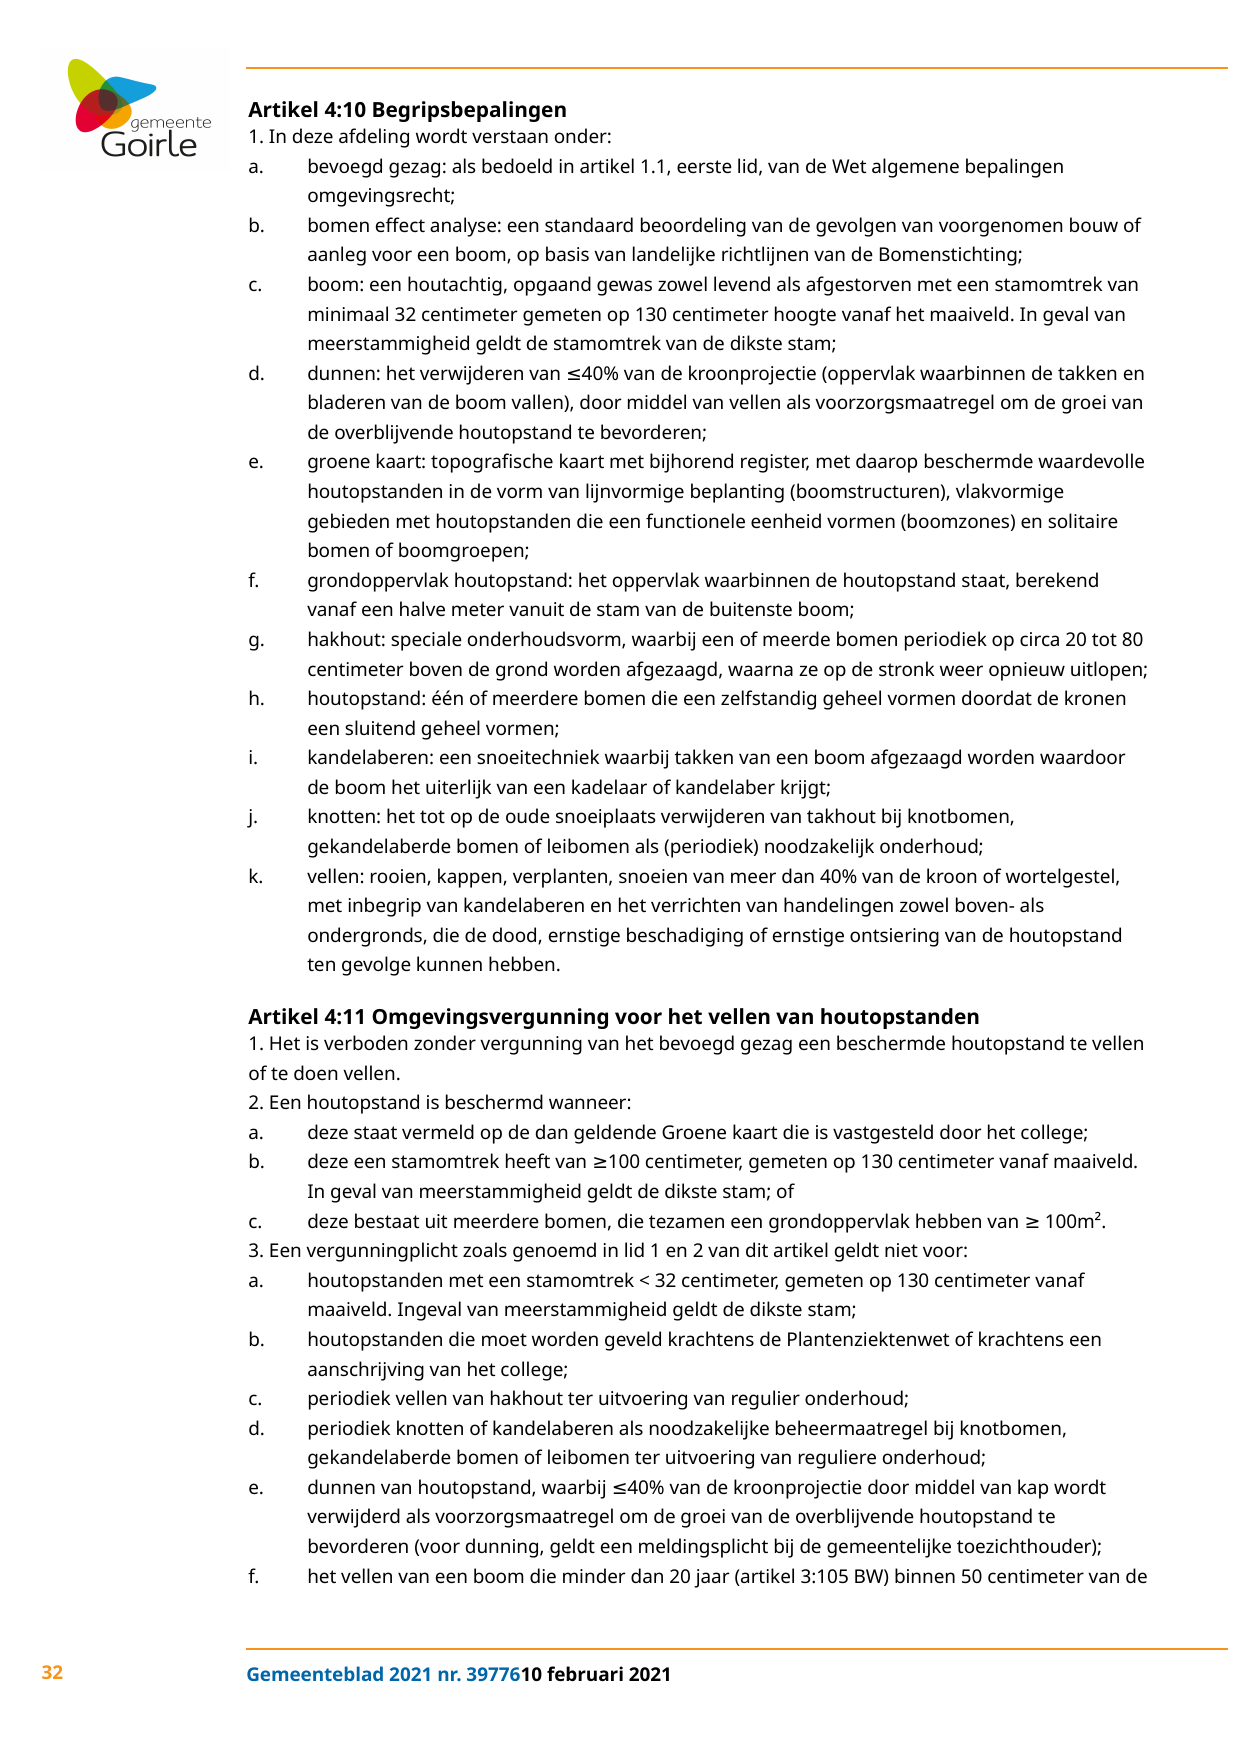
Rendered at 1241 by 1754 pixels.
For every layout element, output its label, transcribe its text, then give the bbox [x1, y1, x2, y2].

list deze een stamomtrek heeft van ≥100 centimeter, gemeten op 130 centimeter vanaf maaiveld. In geval van meerstammigheid geldt de dikste stam; of [248, 1149, 1152, 1204]
list dunnen: het verwijderen van ≤40% van de kroonprojectie (oppervlak waarbinnen de takken en bladeren van de boom vallen), door middel van vellen als voorzorgsmaatregel om de groei van de overblijvende houtopstand te bevorderen; [248, 360, 1152, 445]
text 1. Het is verboden zonder vergunning van het bevoegd gezag een beschermde houtopstand te vellen of te doen vellen. [248, 1030, 1152, 1086]
list bevoegd gezag: als bedoeld in artikel 1.1, eerste lid, van de Wet algemene bepalingen omgevingsrecht; [248, 153, 1152, 208]
list bomen effect analyse: een standaard beoordeling van de gevolgen van voorgenomen bouw of aanleg voor een boom, op basis van landelijke richtlijnen van de Bomenstichting; [248, 212, 1152, 267]
list boom: een houtachtig, opgaand gewas zowel levend als afgestorven met een stamomtrek van minimaal 32 centimeter gemeten op 130 centimeter hoogte vanaf het maaiveld. In geval van meerstammigheid geldt de stamomtrek van de dikste stam; [248, 271, 1152, 356]
list hakhout: speciale onderhoudsvorm, waarbij een of meerde bomen periodiek op circa 20 tot 80 centimeter boven de grond worden afgezaagd, waarna ze op de stronk weer opnieuw uitlopen; [248, 626, 1152, 681]
list vellen: rooien, kappen, verplanten, snoeien van meer dan 40% van de kroon of wortelgestel, met inbegrip van kandelaberen en het verrichten van handelingen zowel boven- als ondergronds, die de dood, ernstige beschadiging of ernstige ontsiering van de houtopstand ten gevolge kunnen hebben. [248, 863, 1152, 977]
list het vellen van een boom die minder dan 20 jaar (artikel 3:105 BW) binnen 50 centimeter van de [248, 1563, 1152, 1589]
list dunnen van houtopstand, waarbij ≤40% van de kroonprojectie door middel van kap wordt verwijderd als voorzorgsmaatregel om de groei van de overblijvende houtopstand te bevorderen (voor dunning, geldt een meldingsplicht bij de gemeentelijke toezichthouder); [248, 1474, 1152, 1559]
list groene kaart: topografische kaart met bijhorend register, met daarop beschermde waardevolle houtopstanden in de vorm van lijnvormige beplanting (boomstructuren), vlakvormige gebieden met houtopstanden die een functionele eenheid vormen (boomzones) en solitaire bomen of boomgroepen; [248, 449, 1152, 563]
list grondoppervlak houtopstand: het oppervlak waarbinnen de houtopstand staat, berekend vanaf een halve meter vanuit de stam van de buitenste boom; [248, 567, 1152, 622]
list periodiek vellen van hakhout ter uitvoering van regulier onderhoud; [248, 1385, 1152, 1411]
list periodiek knotten of kandelaberen als noodzakelijke beheermaatregel bij knotbomen, gekandelaberde bomen of leibomen ter uitvoering van reguliere onderhoud; [248, 1415, 1152, 1470]
list deze staat vermeld op de dan geldende Groene kaart die is vastgesteld door het college; [248, 1119, 1152, 1145]
list houtopstand: één of meerdere bomen die een zelfstandig geheel vormen doordat de kronen een sluitend geheel vormen; [248, 685, 1152, 741]
text Artikel 4:10 Begripsbepalingen [248, 95, 1152, 123]
list houtopstanden die moet worden geveld krachtens de Plantenziektenwet of krachtens een aanschrijving van het college; [248, 1326, 1152, 1382]
text 2. Een houtopstand is beschermd wanneer: [248, 1089, 1152, 1115]
list knotten: het tot op de oude snoeiplaats verwijderen van takhout bij knotbomen, gekandelaberde bomen of leibomen als (periodiek) noodzakelijk onderhoud; [248, 804, 1152, 859]
list deze bestaat uit meerdere bomen, die tezamen een grondoppervlak hebben van ≥ 100m². [248, 1208, 1152, 1234]
text Artikel 4:11 Omgevingsvergunning voor het vellen van houtopstanden [248, 1002, 1152, 1030]
list houtopstanden met een stamomtrek < 32 centimeter, gemeten op 130 centimeter vanaf maaiveld. Ingeval van meerstammigheid geldt de dikste stam; [248, 1267, 1152, 1322]
list kandelaberen: een snoeitechniek waarbij takken van een boom afgezaagd worden waardoor de boom het uiterlijk van een kadelaar of kandelaber krijgt; [248, 744, 1152, 800]
text 1. In deze afdeling wordt verstaan onder: [248, 123, 1152, 149]
text 3. Een vergunningplicht zoals genoemd in lid 1 en 2 van dit artikel geldt niet voor: [248, 1237, 1152, 1263]
picture [41, 47, 231, 172]
